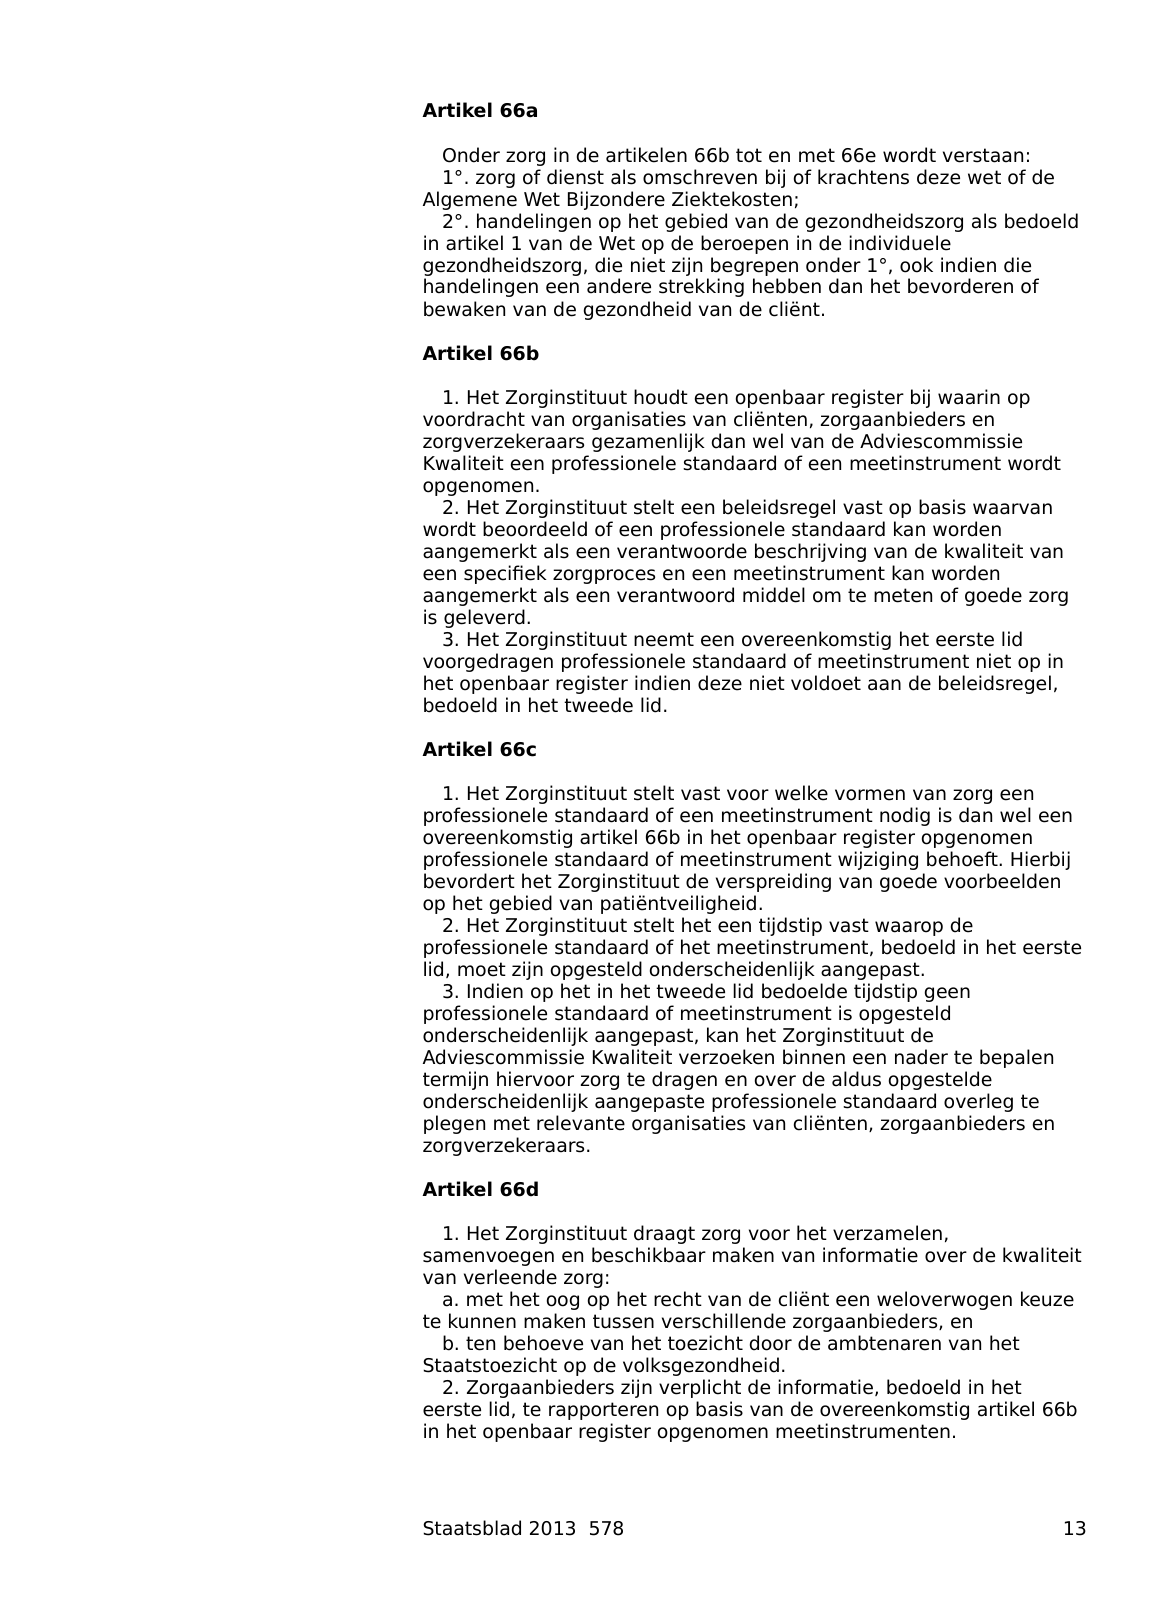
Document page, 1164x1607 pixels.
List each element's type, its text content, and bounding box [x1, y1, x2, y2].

text b. ten behoeve van het toezicht door de ambtenaren van het Staatstoezicht op de volksgezondheid. [422, 1333, 1087, 1377]
text 3. Het Zorginstituut neemt een overeenkomstig het eerste lid voorgedragen professionele standaard of meetinstrument niet op in het openbaar register indien deze niet voldoet aan de beleidsregel, bedoeld in het tweede lid. [422, 628, 1087, 716]
subtitle Artikel 66b [422, 343, 1087, 364]
text 3. Indien op het in het tweede lid bedoelde tijdstip geen professionele standaard of meetinstrument is opgesteld onderscheidenlijk aangepast, kan het Zorginstituut de Adviescommissie Kwaliteit verzoeken binnen een nader te bepalen termijn hiervoor zorg te dragen en over de aldus opgestelde onderscheidenlijk aangepaste professionele standaard overleg te plegen met relevante organisaties van cliënten, zorgaanbieders en zorgverzekeraars. [422, 981, 1087, 1156]
text 1. Het Zorginstituut stelt vast voor welke vormen van zorg een professionele standaard of een meetinstrument nodig is dan wel een overeenkomstig artikel 66b in het openbaar register opgenomen professionele standaard of meetinstrument wijziging behoeft. Hierbij bevordert het Zorginstituut de verspreiding van goede voorbeelden op het gebied van patiëntveiligheid. [422, 783, 1087, 915]
text 1°. zorg of dienst als omschreven bij of krachtens deze wet of de Algemene Wet Bijzondere Ziektekosten; [422, 167, 1087, 211]
subtitle Artikel 66c [422, 739, 1087, 761]
text 2°. handelingen op het gebied van de gezondheidszorg als bedoeld in artikel 1 van de Wet op de beroepen in de individuele gezondheidszorg, die niet zijn begrepen onder 1°, ook indien die handelingen een andere strekking hebben dan het bevorderen of bewaken van de gezondheid van de cliënt. [422, 211, 1087, 320]
text Onder zorg in de artikelen 66b tot en met 66e wordt verstaan: [422, 144, 1087, 167]
text 1. Het Zorginstituut draagt zorg voor het verzamelen, samenvoegen en beschikbaar maken van informatie over de kwaliteit van verleende zorg: [422, 1223, 1087, 1289]
subtitle Artikel 66d [422, 1179, 1087, 1201]
text 2. Zorgaanbieders zijn verplicht de informatie, bedoeld in het eerste lid, te rapporteren op basis van de overeenkomstig artikel 66b in het openbaar register opgenomen meetinstrumenten. [422, 1377, 1087, 1443]
subtitle Artikel 66a [422, 100, 1087, 122]
text a. met het oog op het recht van de cliënt een weloverwogen keuze te kunnen maken tussen verschillende zorgaanbieders, en [422, 1289, 1087, 1333]
text 2. Het Zorginstituut stelt een beleidsregel vast op basis waarvan wordt beoordeeld of een professionele standaard kan worden aangemerkt als een verantwoorde beschrijving van de kwaliteit van een specifiek zorgproces en een meetinstrument kan worden aangemerkt als een verantwoord middel om te meten of goede zorg is geleverd. [422, 497, 1087, 628]
text 2. Het Zorginstituut stelt het een tijdstip vast waarop de professionele standaard of het meetinstrument, bedoeld in het eerste lid, moet zijn opgesteld onderscheidenlijk aangepast. [422, 915, 1087, 981]
text 1. Het Zorginstituut houdt een openbaar register bij waarin op voordracht van organisaties van cliënten, zorgaanbieders en zorgverzekeraars gezamenlijk dan wel van de Adviescommissie Kwaliteit een professionele standaard of een meetinstrument wordt opgenomen. [422, 387, 1087, 497]
